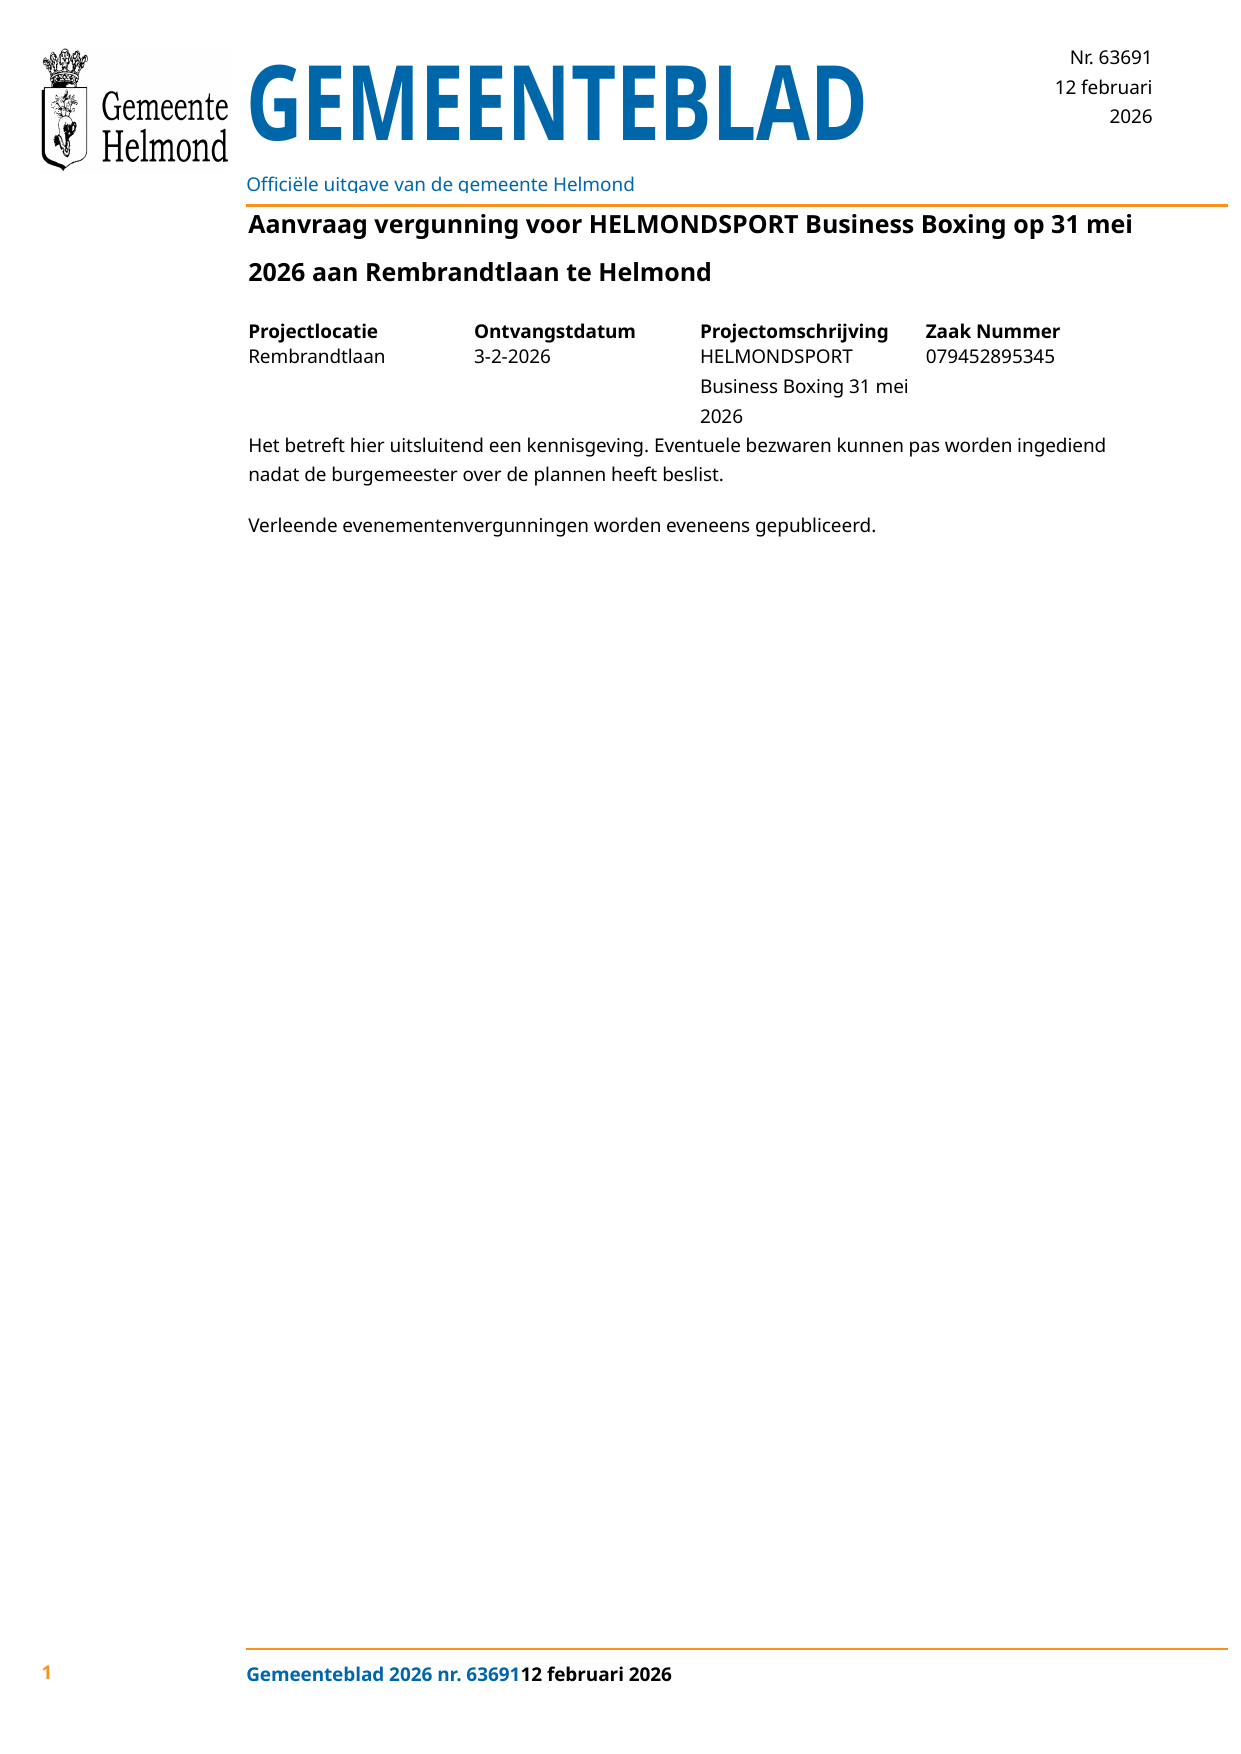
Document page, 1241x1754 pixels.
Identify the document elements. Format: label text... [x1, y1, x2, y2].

text Het betreft hier uitsluitend een kennisgeving. Eventuele bezwaren kunnen pas worden ingediend nadat de burgemeester over de plannen heeft beslist. [248, 432, 1152, 487]
text Verleende evenementenvergunningen worden eveneens gepubliceerd. [248, 512, 1152, 538]
table_header Zaak Nummer [926, 318, 1152, 344]
table_header Projectomschrijving [700, 318, 926, 344]
text Aanvraag vergunning voor HELMONDSPORT Business Boxing op 31 mei 2026 aan Rembrandtlaan te Helmond [248, 207, 1152, 288]
table_cell 3-2-2026 [474, 344, 700, 429]
table_cell HELMONDSPORT Business Boxing 31 mei 2026 [700, 344, 926, 429]
table_cell 079452895345 [926, 344, 1152, 429]
picture [41, 47, 231, 172]
table_cell Rembrandtlaan [248, 344, 474, 429]
table_header Projectlocatie [248, 318, 474, 344]
table_header Ontvangstdatum [474, 318, 700, 344]
